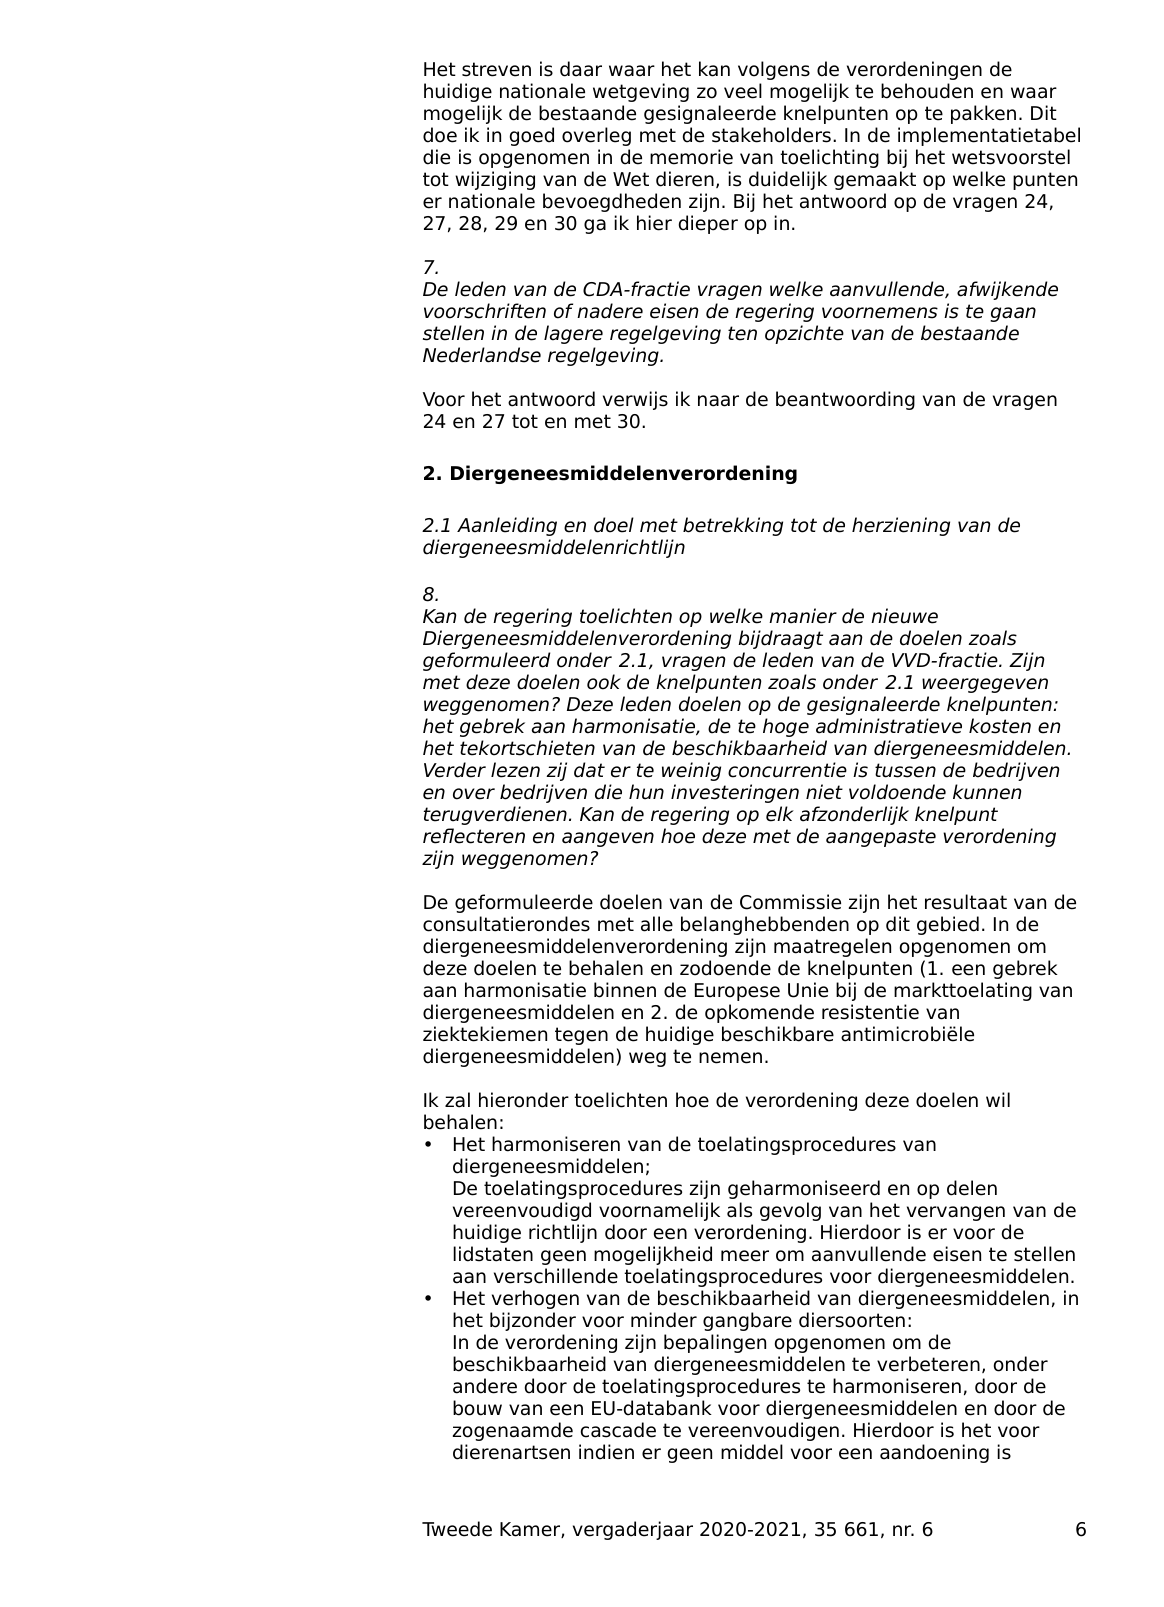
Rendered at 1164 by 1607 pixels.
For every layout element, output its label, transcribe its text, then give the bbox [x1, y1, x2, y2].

text 8. [422, 584, 1087, 606]
text De toelatingsprocedures zijn geharmoniseerd en op delen vereenvoudigd voornamelijk als gevolg van het vervangen van de huidige richtlijn door een verordening. Hierdoor is er voor de lidstaten geen mogelijkheid meer om aanvullende eisen te stellen aan verschillende toelatingsprocedures voor diergeneesmiddelen. [452, 1178, 1087, 1288]
text Ik zal hieronder toelichten hoe de verordening deze doelen wil behalen: [422, 1090, 1087, 1134]
text • Het verhogen van de beschikbaarheid van diergeneesmiddelen, in het bijzonder voor minder gangbare diersoorten: [422, 1288, 1087, 1332]
text Voor het antwoord verwijs ik naar de beantwoording van de vragen 24 en 27 tot en met 30. [422, 389, 1087, 433]
subtitle 2. Diergeneesmiddelenverordening [422, 463, 1087, 485]
subtitle 2.1 Aanleiding en doel met betrekking tot de herziening van de diergeneesmiddelenrichtlijn [422, 515, 1087, 559]
text De geformuleerde doelen van de Commissie zijn het resultaat van de consultatierondes met alle belanghebbenden op dit gebied. In de diergeneesmiddelenverordening zijn maatregelen opgenomen om deze doelen te behalen en zodoende de knelpunten (1. een gebrek aan harmonisatie binnen de Europese Unie bij de markttoelating van diergeneesmiddelen en 2. de opkomende resistentie van ziektekiemen tegen de huidige beschikbare antimicrobiële diergeneesmiddelen) weg te nemen. [422, 892, 1087, 1068]
text In de verordening zijn bepalingen opgenomen om de beschikbaarheid van diergeneesmiddelen te verbeteren, onder andere door de toelatingsprocedures te harmoniseren, door de bouw van een EU-databank voor diergeneesmiddelen en door de zogenaamde cascade te vereenvoudigen. Hierdoor is het voor dierenartsen indien er geen middel voor een aandoening is [452, 1332, 1087, 1464]
text • Het harmoniseren van de toelatingsprocedures van diergeneesmiddelen; [422, 1134, 1087, 1178]
text 7. [422, 257, 1087, 279]
text Kan de regering toelichten op welke manier de nieuwe Diergeneesmiddelenverordening bijdraagt aan de doelen zoals geformuleerd onder 2.1, vragen de leden van de VVD-fractie. Zijn met deze doelen ook de knelpunten zoals onder 2.1 weergegeven weggenomen? Deze leden doelen op de gesignaleerde knelpunten: het gebrek aan harmonisatie, de te hoge administratieve kosten en het tekortschieten van de beschikbaarheid van diergeneesmiddelen. Verder lezen zij dat er te weinig concurrentie is tussen de bedrijven en over bedrijven die hun investeringen niet voldoende kunnen terugverdienen. Kan de regering op elk afzonderlijk knelpunt reflecteren en aangeven hoe deze met de aangepaste verordening zijn weggenomen? [422, 606, 1087, 870]
text De leden van de CDA-fractie vragen welke aanvullende, afwijkende voorschriften of nadere eisen de regering voornemens is te gaan stellen in de lagere regelgeving ten opzichte van de bestaande Nederlandse regelgeving. [422, 279, 1087, 367]
text Het streven is daar waar het kan volgens de verordeningen de huidige nationale wetgeving zo veel mogelijk te behouden en waar mogelijk de bestaande gesignaleerde knelpunten op te pakken. Dit doe ik in goed overleg met de stakeholders. In de implementatietabel die is opgenomen in de memorie van toelichting bij het wetsvoorstel tot wijziging van de Wet dieren, is duidelijk gemaakt op welke punten er nationale bevoegdheden zijn. Bij het antwoord op de vragen 24, 27, 28, 29 en 30 ga ik hier dieper op in. [422, 59, 1087, 235]
